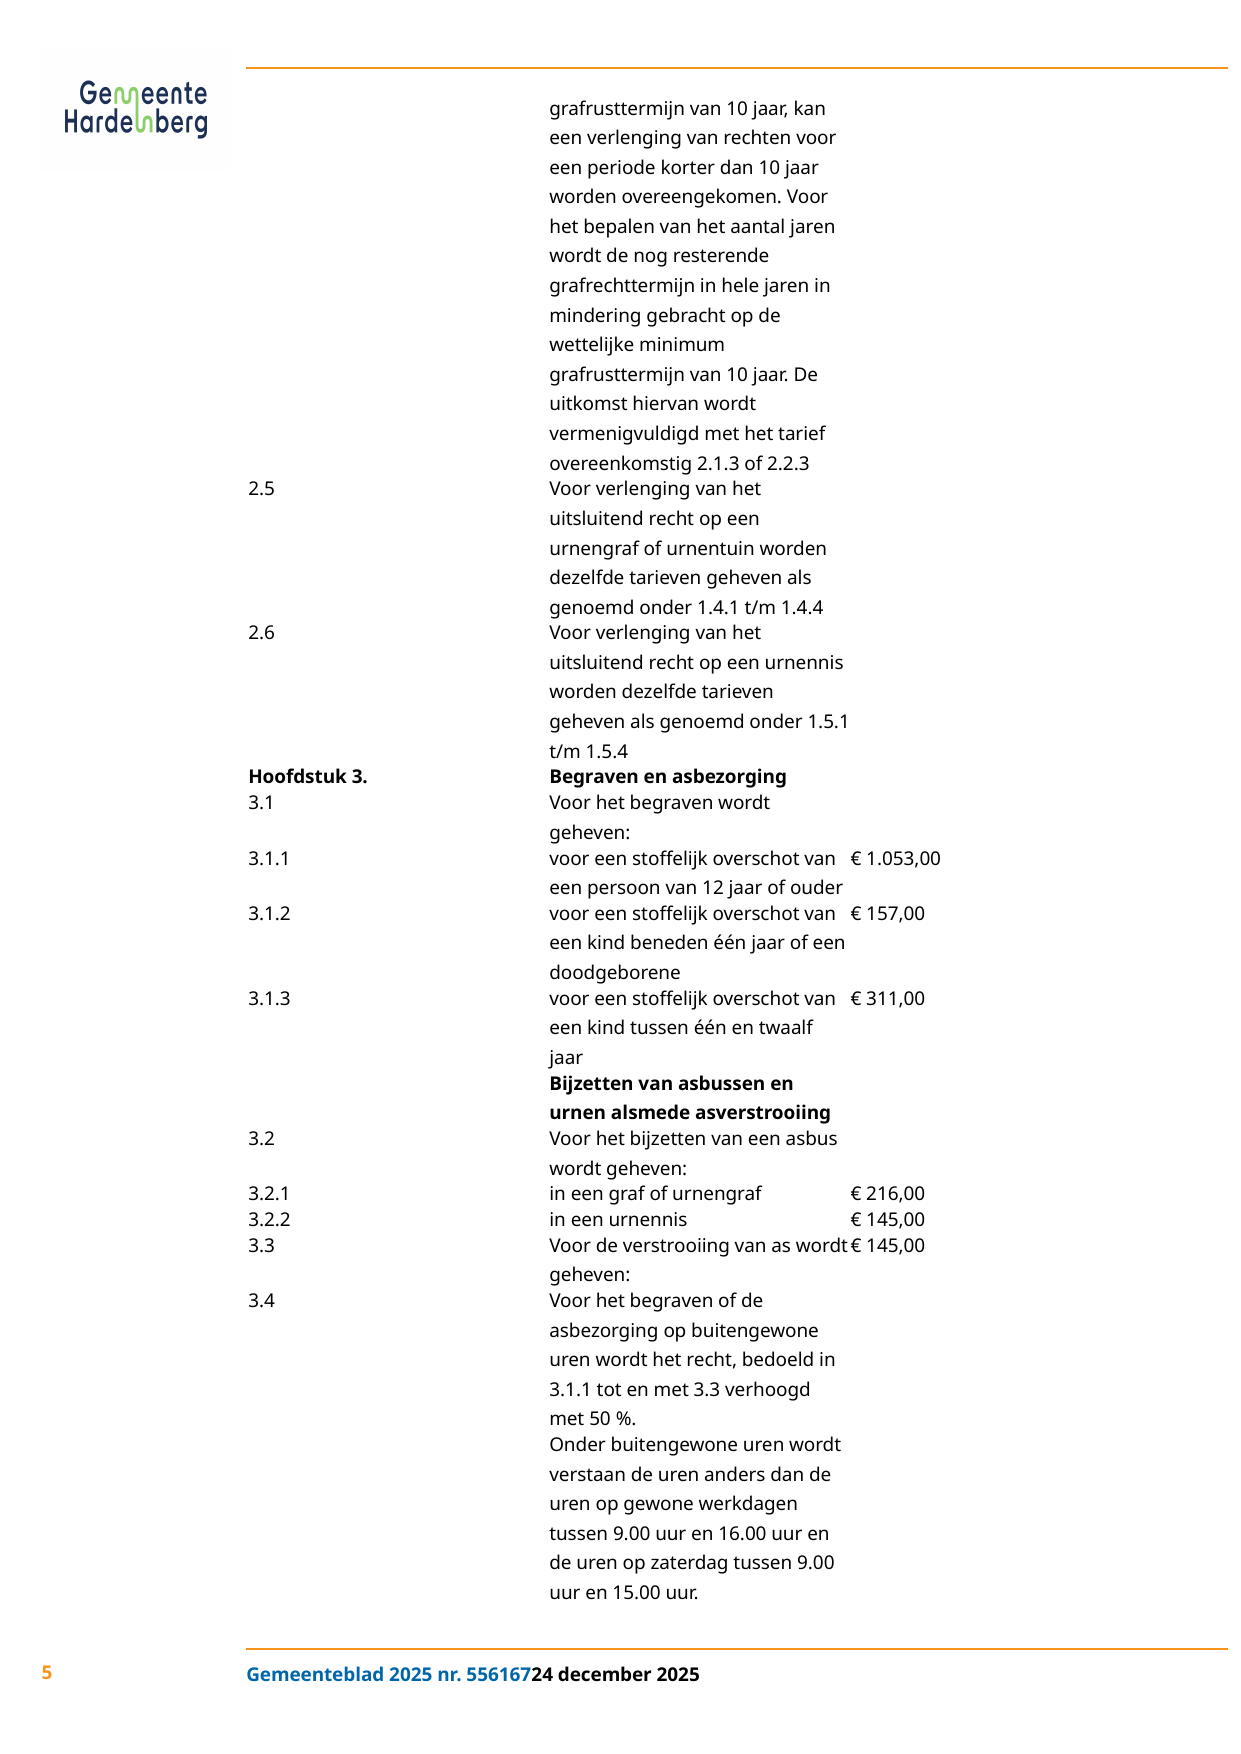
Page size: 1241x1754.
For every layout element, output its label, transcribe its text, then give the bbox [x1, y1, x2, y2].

table_cell [850, 1287, 1152, 1431]
table_cell € 311,00 [850, 985, 1152, 1070]
table_cell Voor verlenging van het uitsluitend recht op een urnennis worden dezelfde tarieven geheven als genoemd onder 1.5.1 t/m 1.5.4 [549, 620, 850, 764]
table_cell 3.1.2 [248, 900, 549, 985]
table_cell Voor het begraven of de asbezorging op buitengewone uren wordt het recht, bedoeld in 3.1.1 tot en met 3.3 verhoogd met 50 %. [549, 1287, 850, 1431]
table_cell voor een stoffelijk overschot van een kind tussen één en twaalf jaar [549, 985, 850, 1070]
table_cell [248, 95, 549, 476]
picture [41, 47, 231, 172]
table_cell Voor het begraven wordt geheven: [549, 789, 850, 845]
table_cell Voor verlenging van het uitsluitend recht op een urnengraf of urnentuin worden dezelfde tarieven geheven als genoemd onder 1.4.1 t/m 1.4.4 [549, 476, 850, 619]
table_cell € 145,00 [850, 1206, 1152, 1232]
table_cell 3.1 [248, 789, 549, 845]
table_cell [850, 1125, 1152, 1180]
table_cell € 157,00 [850, 900, 1152, 985]
table_cell [850, 620, 1152, 764]
table_cell Voor het bijzetten van een asbus wordt geheven: [549, 1125, 850, 1180]
table_cell 2.5 [248, 476, 549, 619]
table_cell [248, 1070, 549, 1125]
table_cell 2.6 [248, 620, 549, 764]
table_cell Hoofdstuk 3. [248, 764, 549, 789]
table_cell [850, 1431, 1152, 1605]
table_cell in een urnennis [549, 1206, 850, 1232]
table_cell € 145,00 [850, 1232, 1152, 1287]
table_cell Onder buitengewone uren wordt verstaan de uren anders dan de uren op gewone werkdagen tussen 9.00 uur en 16.00 uur en de uren op zaterdag tussen 9.00 uur en 15.00 uur. [549, 1431, 850, 1605]
table_cell 3.1.1 [248, 845, 549, 900]
table_cell Begraven en asbezorging [549, 764, 850, 789]
table_cell [850, 764, 1152, 789]
table_cell voor een stoffelijk overschot van een kind beneden één jaar of een doodgeborene [549, 900, 850, 985]
table_cell [850, 1070, 1152, 1125]
table_cell [850, 789, 1152, 845]
table_cell € 1.053,00 [850, 845, 1152, 900]
table_cell in een graf of urnengraf [549, 1180, 850, 1206]
table_cell [850, 95, 1152, 476]
table_cell 3.2.1 [248, 1180, 549, 1206]
table_cell 3.2 [248, 1125, 549, 1180]
table_cell [850, 476, 1152, 619]
table_cell 3.2.2 [248, 1206, 549, 1232]
table_cell € 216,00 [850, 1180, 1152, 1206]
table_cell Voor de verstrooiing van as wordt geheven: [549, 1232, 850, 1287]
table_cell Bijzetten van asbussen en urnen alsmede asverstrooiing [549, 1070, 850, 1125]
table_cell grafrusttermijn van 10 jaar, kan een verlenging van rechten voor een periode korter dan 10 jaar worden overeengekomen. Voor het bepalen van het aantal jaren wordt de nog resterende grafrechttermijn in hele jaren in mindering gebracht op de wettelijke minimum grafrusttermijn van 10 jaar. De uitkomst hiervan wordt vermenigvuldigd met het tarief overeenkomstig 2.1.3 of 2.2.3 [549, 95, 850, 476]
table_cell 3.1.3 [248, 985, 549, 1070]
table_cell [248, 1431, 549, 1605]
table_cell voor een stoffelijk overschot van een persoon van 12 jaar of ouder [549, 845, 850, 900]
table_cell 3.4 [248, 1287, 549, 1431]
table_cell 3.3 [248, 1232, 549, 1287]
